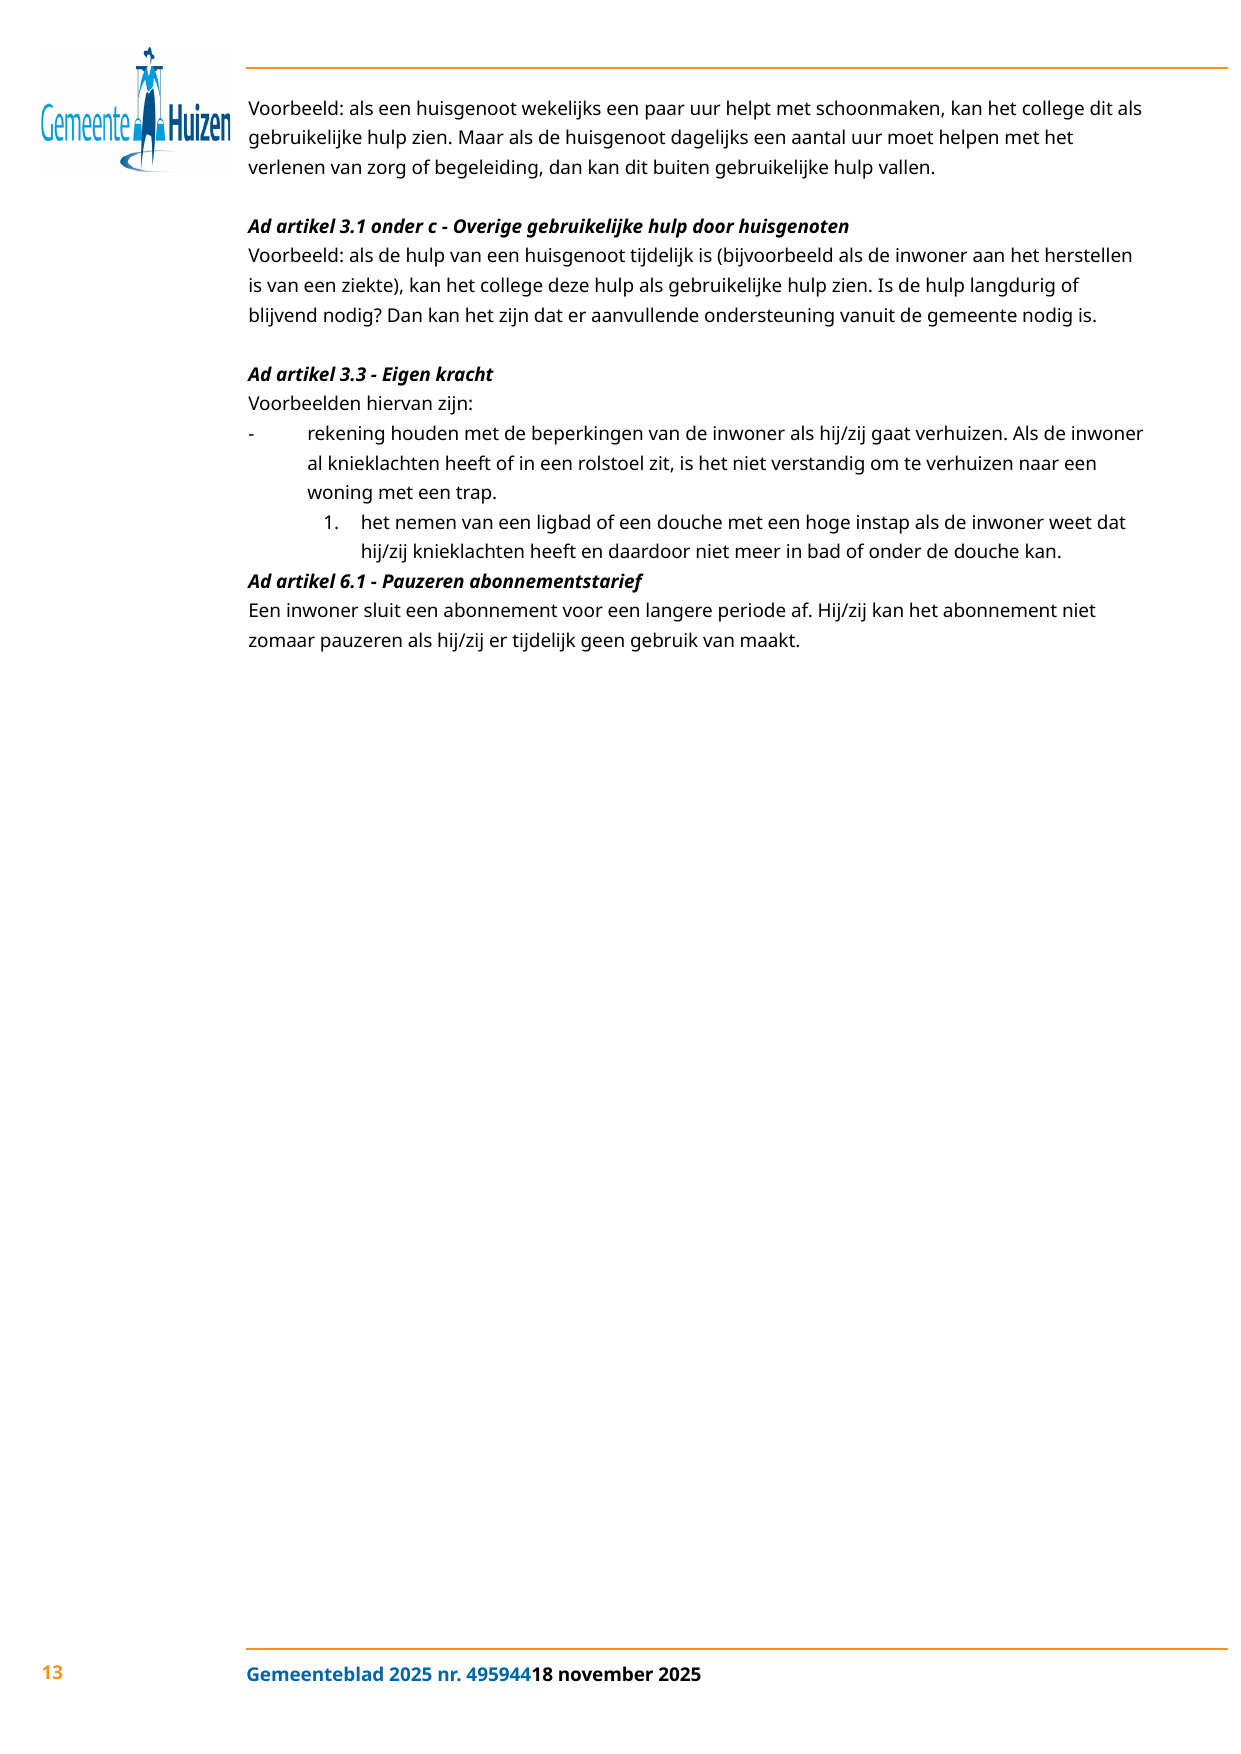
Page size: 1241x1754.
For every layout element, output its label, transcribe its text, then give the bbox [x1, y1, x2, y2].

text Voorbeeld: als een huisgenoot wekelijks een paar uur helpt met schoonmaken, kan het college dit als gebruikelijke hulp zien. Maar als de huisgenoot dagelijks een aantal uur moet helpen met het verlenen van zorg of begeleiding, dan kan dit buiten gebruikelijke hulp vallen. [248, 95, 1152, 180]
text Voorbeeld: als de hulp van een huisgenoot tijdelijk is (bijvoorbeeld als de inwoner aan het herstellen is van een ziekte), kan het college deze hulp als gebruikelijke hulp zien. Is de hulp langdurig of blijvend nodig? Dan kan het zijn dat er aanvullende ondersteuning vanuit de gemeente nodig is. [248, 243, 1152, 328]
picture [41, 47, 231, 172]
text Ad artikel 3.3 - Eigen kracht [248, 361, 1152, 387]
text Voorbeelden hiervan zijn: [248, 391, 1152, 416]
text Ad artikel 3.1 onder c - Overige gebruikelijke hulp door huisgenoten [248, 213, 1152, 239]
text Een inwoner sluit een abonnement voor een langere periode af. Hij/zij kan het abonnement niet zomaar pauzeren als hij/zij er tijdelijk geen gebruik van maakt. [248, 598, 1152, 653]
text Ad artikel 6.1 - Pauzeren abonnementstarief [248, 568, 1152, 594]
list het nemen van een ligbad of een douche met een hoge instap als de inwoner weet dat hij/zij knieklachten heeft en daardoor niet meer in bad of onder de douche kan. [323, 509, 1152, 564]
list rekening houden met de beperkingen van de inwoner als hij/zij gaat verhuizen. Als de inwoner al knieklachten heeft of in een rolstoel zit, is het niet verstandig om te verhuizen naar een woning met een trap. [248, 420, 1152, 505]
